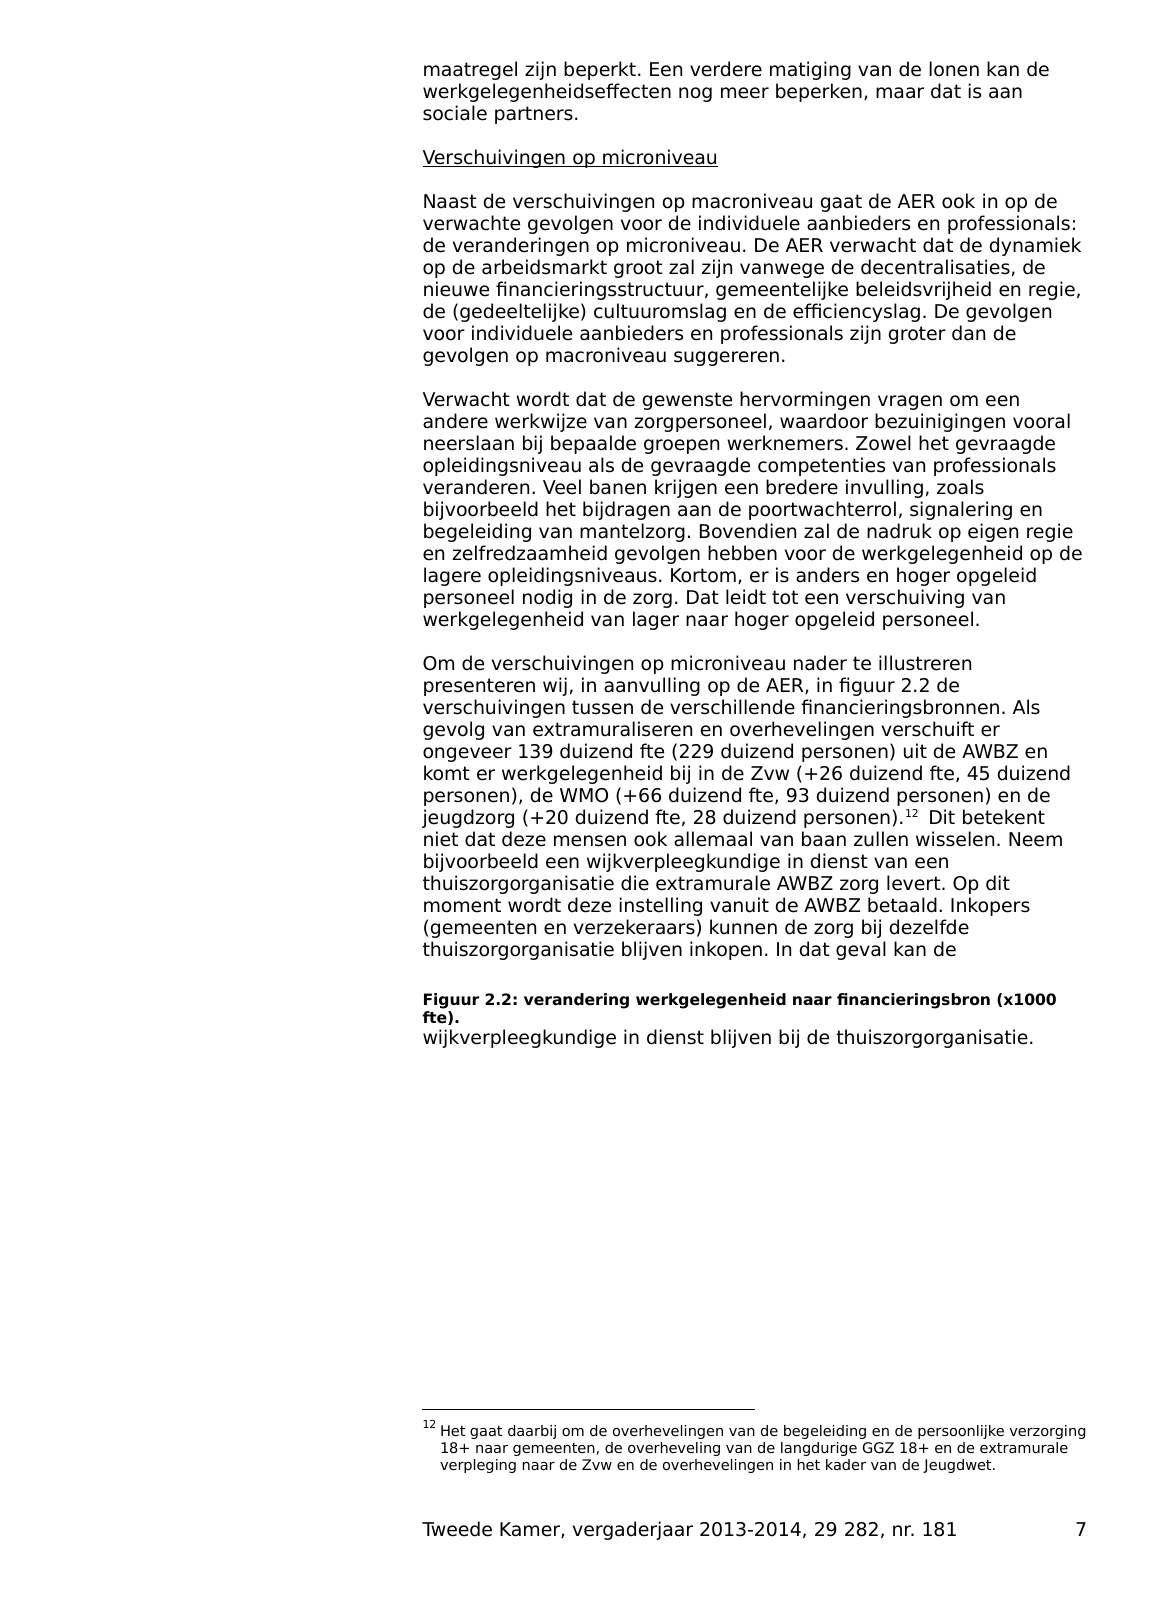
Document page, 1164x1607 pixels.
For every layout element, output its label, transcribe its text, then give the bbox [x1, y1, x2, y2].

text Het gaat daarbij om de overhevelingen van de begeleiding en de persoonlijke verzorging 18+ naar gemeenten, de overheveling van de langdurige GGZ 18+ en de extramurale verpleging naar de Zvw en de overhevelingen in het kader van de Jeugdwet. [422, 1418, 1087, 1474]
text Naast de verschuivingen op macroniveau gaat de AER ook in op de verwachte gevolgen voor de individuele aanbieders en professionals: de veranderingen op microniveau. De AER verwacht dat de dynamiek op de arbeidsmarkt groot zal zijn vanwege de decentralisaties, de nieuwe financieringsstructuur, gemeentelijke beleidsvrijheid en regie, de (gedeeltelijke) cultuuromslag en de efficiencyslag. De gevolgen voor individuele aanbieders en professionals zijn groter dan de gevolgen op macroniveau suggereren. [422, 191, 1087, 367]
text Verwacht wordt dat de gewenste hervormingen vragen om een andere werkwijze van zorgpersoneel, waardoor bezuinigingen vooral neerslaan bij bepaalde groepen werknemers. Zowel het gevraagde opleidingsniveau als de gevraagde competenties van professionals veranderen. Veel banen krijgen een bredere invulling, zoals bijvoorbeeld het bijdragen aan de poortwachterrol, signalering en begeleiding van mantelzorg. Bovendien zal de nadruk op eigen regie en zelfredzaamheid gevolgen hebben voor de werkgelegenheid op de lagere opleidingsniveaus. Kortom, er is anders en hoger opgeleid personeel nodig in de zorg. Dat leidt tot een verschuiving van werkgelegenheid van lager naar hoger opgeleid personeel. [422, 389, 1087, 631]
text Figuur 2.2: verandering werkgelegenheid naar financieringsbron (x1000 fte). [422, 991, 1072, 1027]
subtitle Verschuivingen op microniveau [422, 147, 1087, 169]
text maatregel zijn beperkt. Een verdere matiging van de lonen kan de werkgelegenheidseffecten nog meer beperken, maar dat is aan sociale partners. [422, 59, 1087, 125]
text Om de verschuivingen op microniveau nader te illustreren presenteren wij, in aanvulling op de AER, in figuur 2.2 de verschuivingen tussen de verschillende financieringsbronnen. Als gevolg van extramuraliseren en overhevelingen verschuift er ongeveer 139 duizend fte (229 duizend personen) uit de AWBZ en komt er werkgelegenheid bij in de Zvw (+26 duizend fte, 45 duizend personen), de WMO (+66 duizend fte, 93 duizend personen) en de jeugdzorg (+20 duizend fte, 28 duizend personen). Dit betekent niet dat deze mensen ook allemaal van baan zullen wisselen. Neem bijvoorbeeld een wijkverpleegkundige in dienst van een thuiszorgorganisatie die extramurale AWBZ zorg levert. Op dit moment wordt deze instelling vanuit de AWBZ betaald. Inkopers (gemeenten en verzekeraars) kunnen de zorg bij dezelfde thuiszorgorganisatie blijven inkopen. In dat geval kan de wijkverpleegkundige in dienst blijven bij de thuiszorgorganisatie. [422, 653, 1087, 1049]
